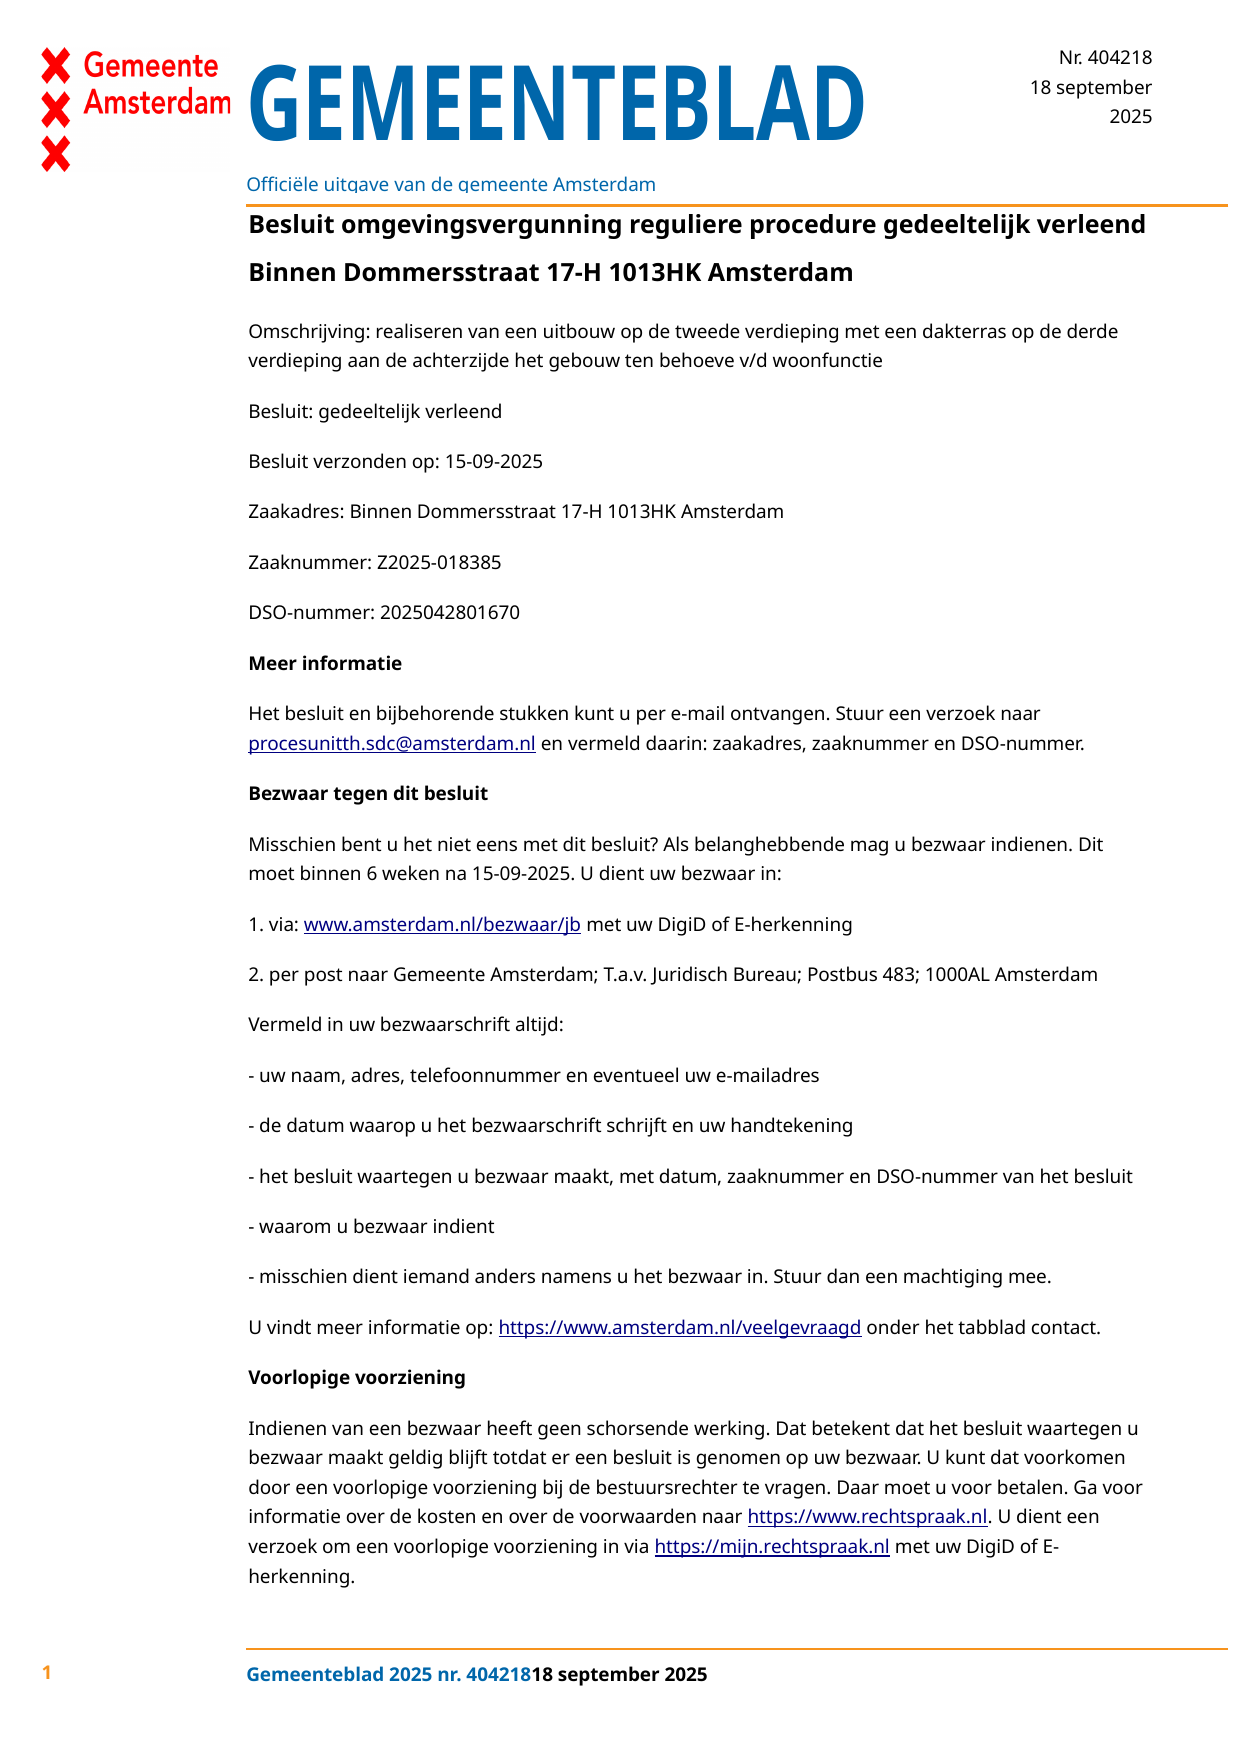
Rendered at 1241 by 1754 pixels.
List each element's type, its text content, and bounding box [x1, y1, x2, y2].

picture [41, 47, 231, 172]
text - waarom u bezwaar indient [248, 1213, 1152, 1239]
text U vindt meer informatie op: https://www.amsterdam.nl/veelgevraagd onder het tabblad contact. [248, 1314, 1152, 1340]
text Omschrijving: realiseren van een uitbouw op de tweede verdieping met een dakterras op de derde verdieping aan de achterzijde het gebouw ten behoeve v/d woonfunctie [248, 318, 1152, 373]
text Bezwaar tegen dit besluit [248, 780, 1152, 806]
text Zaaknummer: Z2025-018385 [248, 549, 1152, 575]
text - de datum waarop u het bezwaarschrift schrijft en uw handtekening [248, 1112, 1152, 1138]
text - het besluit waartegen u bezwaar maakt, met datum, zaaknummer en DSO-nummer van het besluit [248, 1163, 1152, 1189]
text Het besluit en bijbehorende stukken kunt u per e-mail ontvangen. Stuur een verzoek naar procesunitth.sdc@amsterdam.nl en vermeld daarin: zaakadres, zaaknummer en DSO-nummer. [248, 700, 1152, 756]
text Besluit omgevingsvergunning reguliere procedure gedeeltelijk verleend Binnen Dommersstraat 17-H 1013HK Amsterdam [248, 207, 1152, 288]
text - misschien dient iemand anders namens u het bezwaar in. Stuur dan een machtiging mee. [248, 1264, 1152, 1289]
text Besluit: gedeeltelijk verleend [248, 398, 1152, 424]
text Meer informatie [248, 650, 1152, 676]
text Misschien bent u het niet eens met dit besluit? Als belanghebbende mag u bezwaar indienen. Dit moet binnen 6 weken na 15-09-2025. U dient uw bezwaar in: [248, 831, 1152, 886]
text Besluit verzonden op: 15-09-2025 [248, 448, 1152, 474]
text Voorlopige voorziening [248, 1364, 1152, 1390]
text Zaakadres: Binnen Dommersstraat 17-H 1013HK Amsterdam [248, 499, 1152, 524]
text Indienen van een bezwaar heeft geen schorsende werking. Dat betekent dat het besluit waartegen u bezwaar maakt geldig blijft totdat er een besluit is genomen op uw bezwaar. U kunt dat voorkomen door een voorlopige voorziening bij de bestuursrechter te vragen. Daar moet u voor betalen. Ga voor informatie over de kosten en over de voorwaarden naar https://www.rechtspraak.nl. U dient een verzoek om een voorlopige voorziening in via https://mijn.rechtspraak.nl met uw DigiD of E-herkenning. [248, 1415, 1152, 1589]
text DSO-nummer: 2025042801670 [248, 599, 1152, 625]
text 1. via: www.amsterdam.nl/bezwaar/jb met uw DigiD of E-herkenning [248, 911, 1152, 937]
text - uw naam, adres, telefoonnummer en eventueel uw e-mailadres [248, 1062, 1152, 1088]
text 2. per post naar Gemeente Amsterdam; T.a.v. Juridisch Bureau; Postbus 483; 1000AL Amsterdam [248, 961, 1152, 987]
text Vermeld in uw bezwaarschrift altijd: [248, 1012, 1152, 1037]
